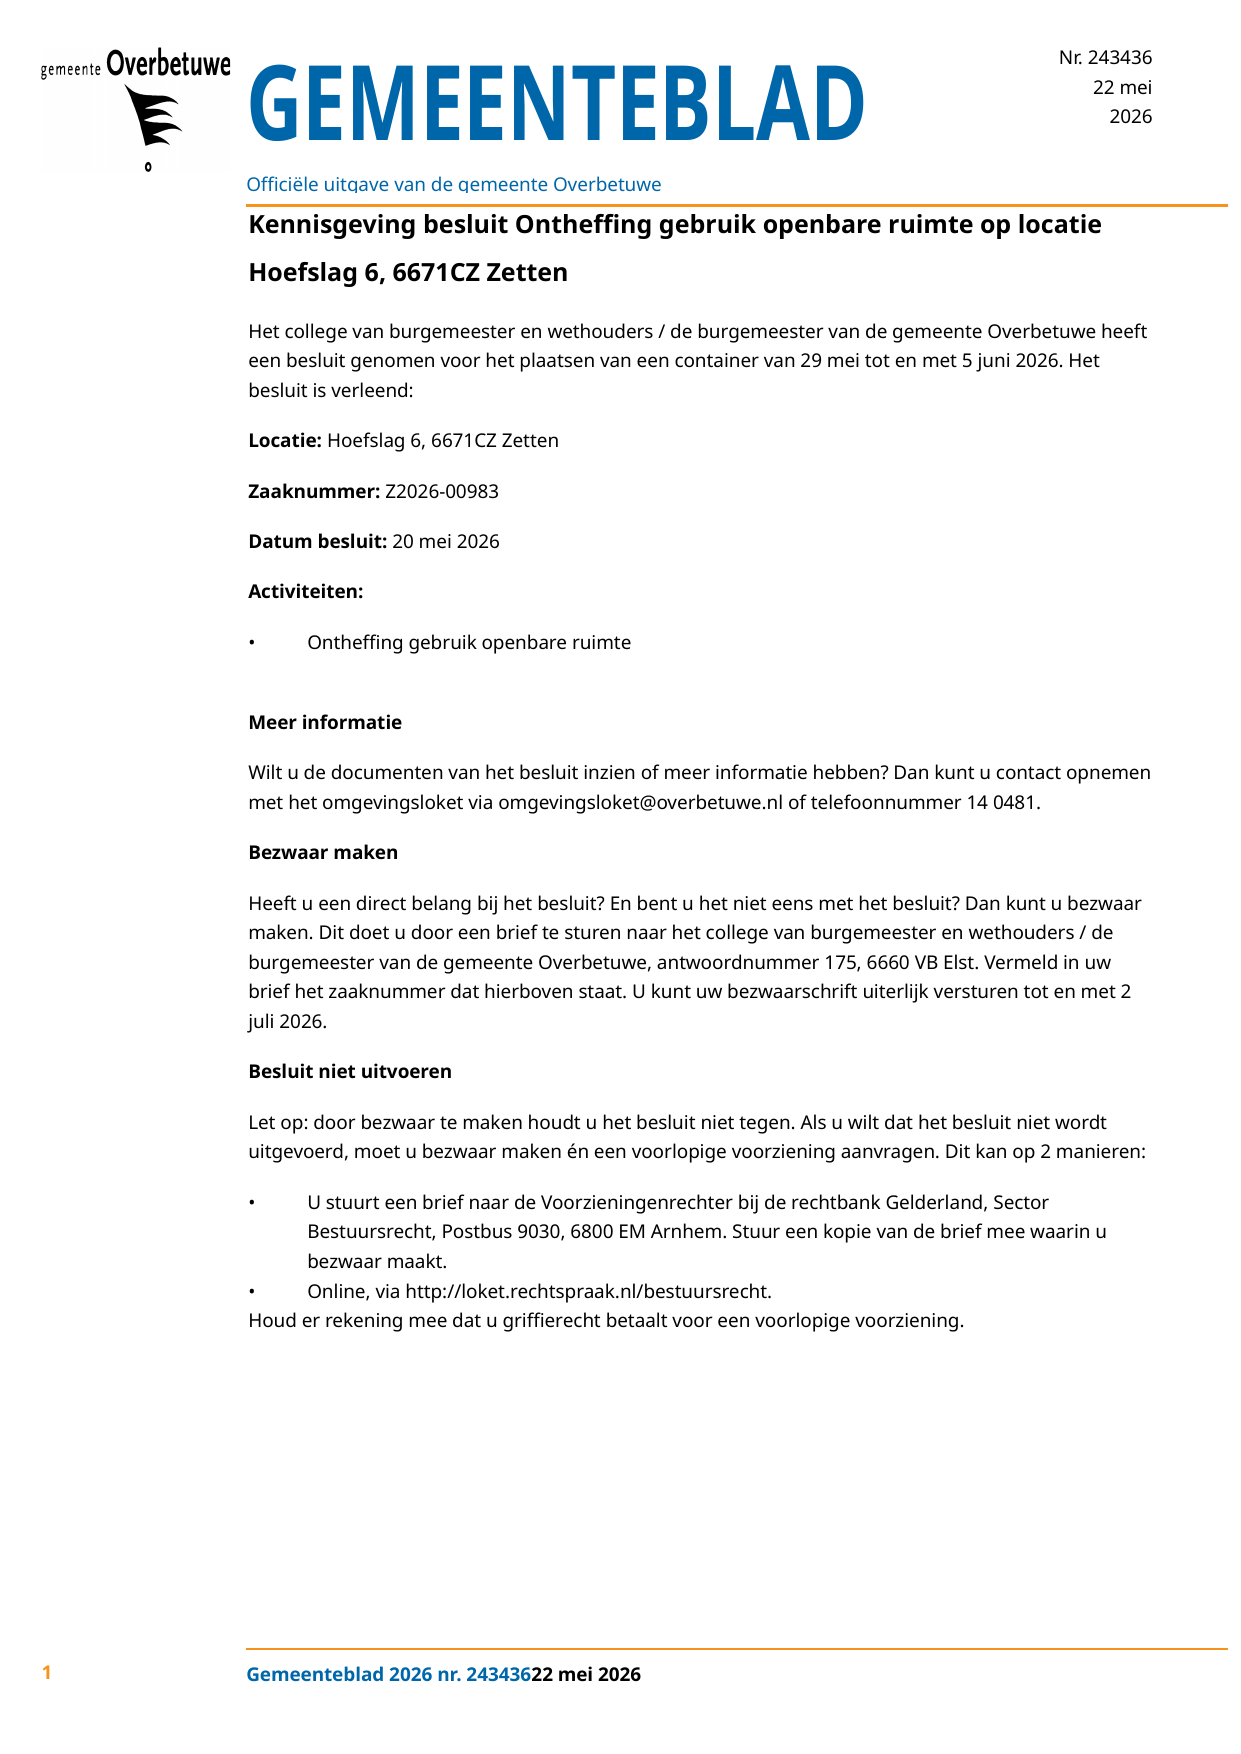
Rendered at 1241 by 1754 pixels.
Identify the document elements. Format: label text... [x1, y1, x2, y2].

text Besluit niet uitvoeren [248, 1059, 1152, 1084]
text Activiteiten: [248, 579, 1152, 604]
text Zaaknummer: Z2026-00983 [248, 478, 1152, 504]
text Locatie: Hoefslag 6, 6671CZ Zetten [248, 427, 1152, 453]
text Let op: door bezwaar te maken houdt u het besluit niet tegen. Als u wilt dat het besluit niet wordt uitgevoerd, moet u bezwaar maken én een voorlopige voorziening aanvragen. Dit kan op 2 manieren: [248, 1109, 1152, 1164]
list Online, via http://loket.rechtspraak.nl/bestuursrecht. [248, 1278, 1152, 1304]
text Heeft u een direct belang bij het besluit? En bent u het niet eens met het besluit? Dan kunt u bezwaar maken. Dit doet u door een brief te sturen naar het college van burgemeester en wethouders / de burgemeester van de gemeente Overbetuwe, antwoordnummer 175, 6660 VB Elst. Vermeld in uw brief het zaaknummer dat hierboven staat. U kunt uw bezwaarschrift uiterlijk versturen tot en met 2 juli 2026. [248, 890, 1152, 1034]
text Bezwaar maken [248, 839, 1152, 865]
text Houd er rekening mee dat u griffierecht betaalt voor een voorlopige voorziening. [248, 1307, 1152, 1333]
list Ontheffing gebruik openbare ruimte [248, 629, 1152, 655]
text Datum besluit: 20 mei 2026 [248, 528, 1152, 554]
picture [41, 47, 231, 172]
text Kennisgeving besluit Ontheffing gebruik openbare ruimte op locatie Hoefslag 6, 6671CZ Zetten [248, 207, 1152, 288]
text Wilt u de documenten van het besluit inzien of meer informatie hebben? Dan kunt u contact opnemen met het omgevingsloket via omgevingsloket@overbetuwe.nl of telefoonnummer 14 0481. [248, 759, 1152, 815]
text Het college van burgemeester en wethouders / de burgemeester van de gemeente Overbetuwe heeft een besluit genomen voor het plaatsen van een container van 29 mei tot en met 5 juni 2026. Het besluit is verleend: [248, 318, 1152, 403]
text Meer informatie [248, 709, 1152, 735]
list U stuurt een brief naar de Voorzieningenrechter bij de rechtbank Gelderland, Sector Bestuursrecht, Postbus 9030, 6800 EM Arnhem. Stuur een kopie van de brief mee waarin u bezwaar maakt. [248, 1189, 1152, 1274]
